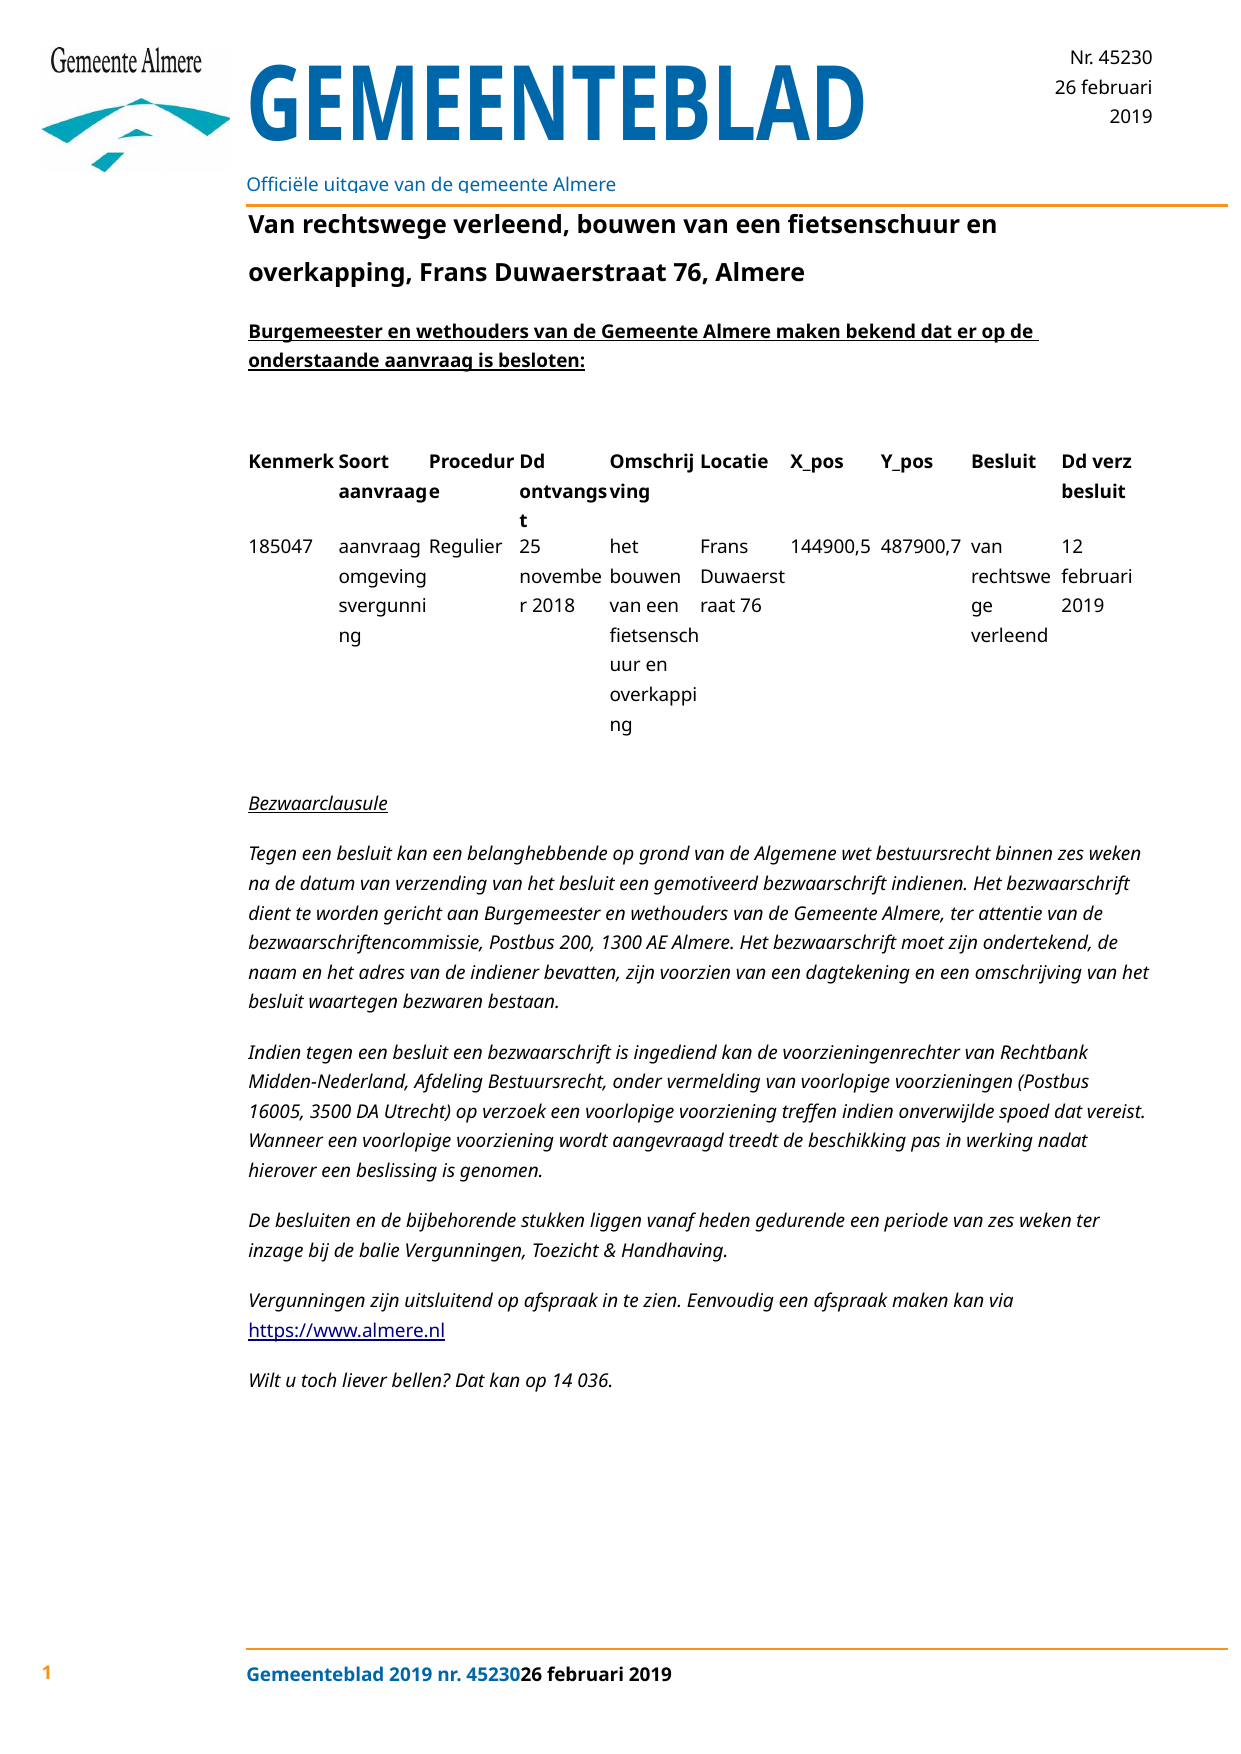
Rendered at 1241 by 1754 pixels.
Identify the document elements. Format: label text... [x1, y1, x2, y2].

table_header Locatie [700, 449, 790, 533]
table_header Kenmerk [248, 449, 338, 533]
text De besluiten en de bijbehorende stukken liggen vanaf heden gedurende een periode van zes weken ter inzage bij de balie Vergunningen, Toezicht & Handhaving. [248, 1208, 1152, 1263]
table_cell aanvraag omgevingsvergunning [338, 533, 429, 737]
table_cell het bouwen van een fietsenschuur en overkapping [609, 533, 700, 737]
table_header Dd verz besluit [1061, 449, 1152, 533]
table_header Soort aanvraag [338, 449, 429, 533]
table_cell 25 november 2018 [519, 533, 609, 737]
table_cell 185047 [248, 533, 338, 737]
table_header Besluit [971, 449, 1061, 533]
table_cell 12 februari 2019 [1061, 533, 1152, 737]
table_header X_pos [790, 449, 881, 533]
text Indien tegen een besluit een bezwaarschrift is ingediend kan de voorzieningenrechter van Rechtbank Midden-Nederland, Afdeling Bestuursrecht, onder vermelding van voorlopige voorzieningen (Postbus 16005, 3500 DA Utrecht) op verzoek een voorlopige voorziening treffen indien onverwijlde spoed dat vereist. Wanneer een voorlopige voorziening wordt aangevraagd treedt de beschikking pas in werking nadat hierover een beslissing is genomen. [248, 1039, 1152, 1183]
picture [41, 47, 231, 172]
text Van rechtswege verleend, bouwen van een fietsenschuur en overkapping, Frans Duwaerstraat 76, Almere [248, 207, 1152, 288]
table_header Procedure [429, 449, 519, 533]
table_cell 487900,7 [881, 533, 971, 737]
table_cell Frans Duwaerstraat 76 [700, 533, 790, 737]
table_cell van rechtswege verleend [971, 533, 1061, 737]
table_header Dd ontvangst [519, 449, 609, 533]
text Bezwaarclausule [248, 790, 1152, 816]
text Tegen een besluit kan een belanghebbende op grond van de Algemene wet bestuursrecht binnen zes weken na de datum van verzending van het besluit een gemotiveerd bezwaarschrift indienen. Het bezwaarschrift dient te worden gericht aan Burgemeester en wethouders van de Gemeente Almere, ter attentie van de bezwaarschriftencommissie, Postbus 200, 1300 AE Almere. Het bezwaarschrift moet zijn ondertekend, de naam en het adres van de indiener bevatten, zijn voorzien van een dagtekening en een omschrijving van het besluit waartegen bezwaren bestaan. [248, 841, 1152, 1014]
table_cell Regulier [429, 533, 519, 737]
text Wilt u toch liever bellen? Dat kan op 14 036. [248, 1368, 1152, 1393]
table_cell 144900,5 [790, 533, 881, 737]
table_header Omschrijving [609, 449, 700, 533]
text Vergunningen zijn uitsluitend op afspraak in te zien. Eenvoudig een afspraak maken kan via https://www.almere.nl [248, 1288, 1152, 1343]
table_header Y_pos [881, 449, 971, 533]
text Burgemeester en wethouders van de Gemeente Almere maken bekend dat er op de onderstaande aanvraag is besloten: [248, 318, 1152, 373]
